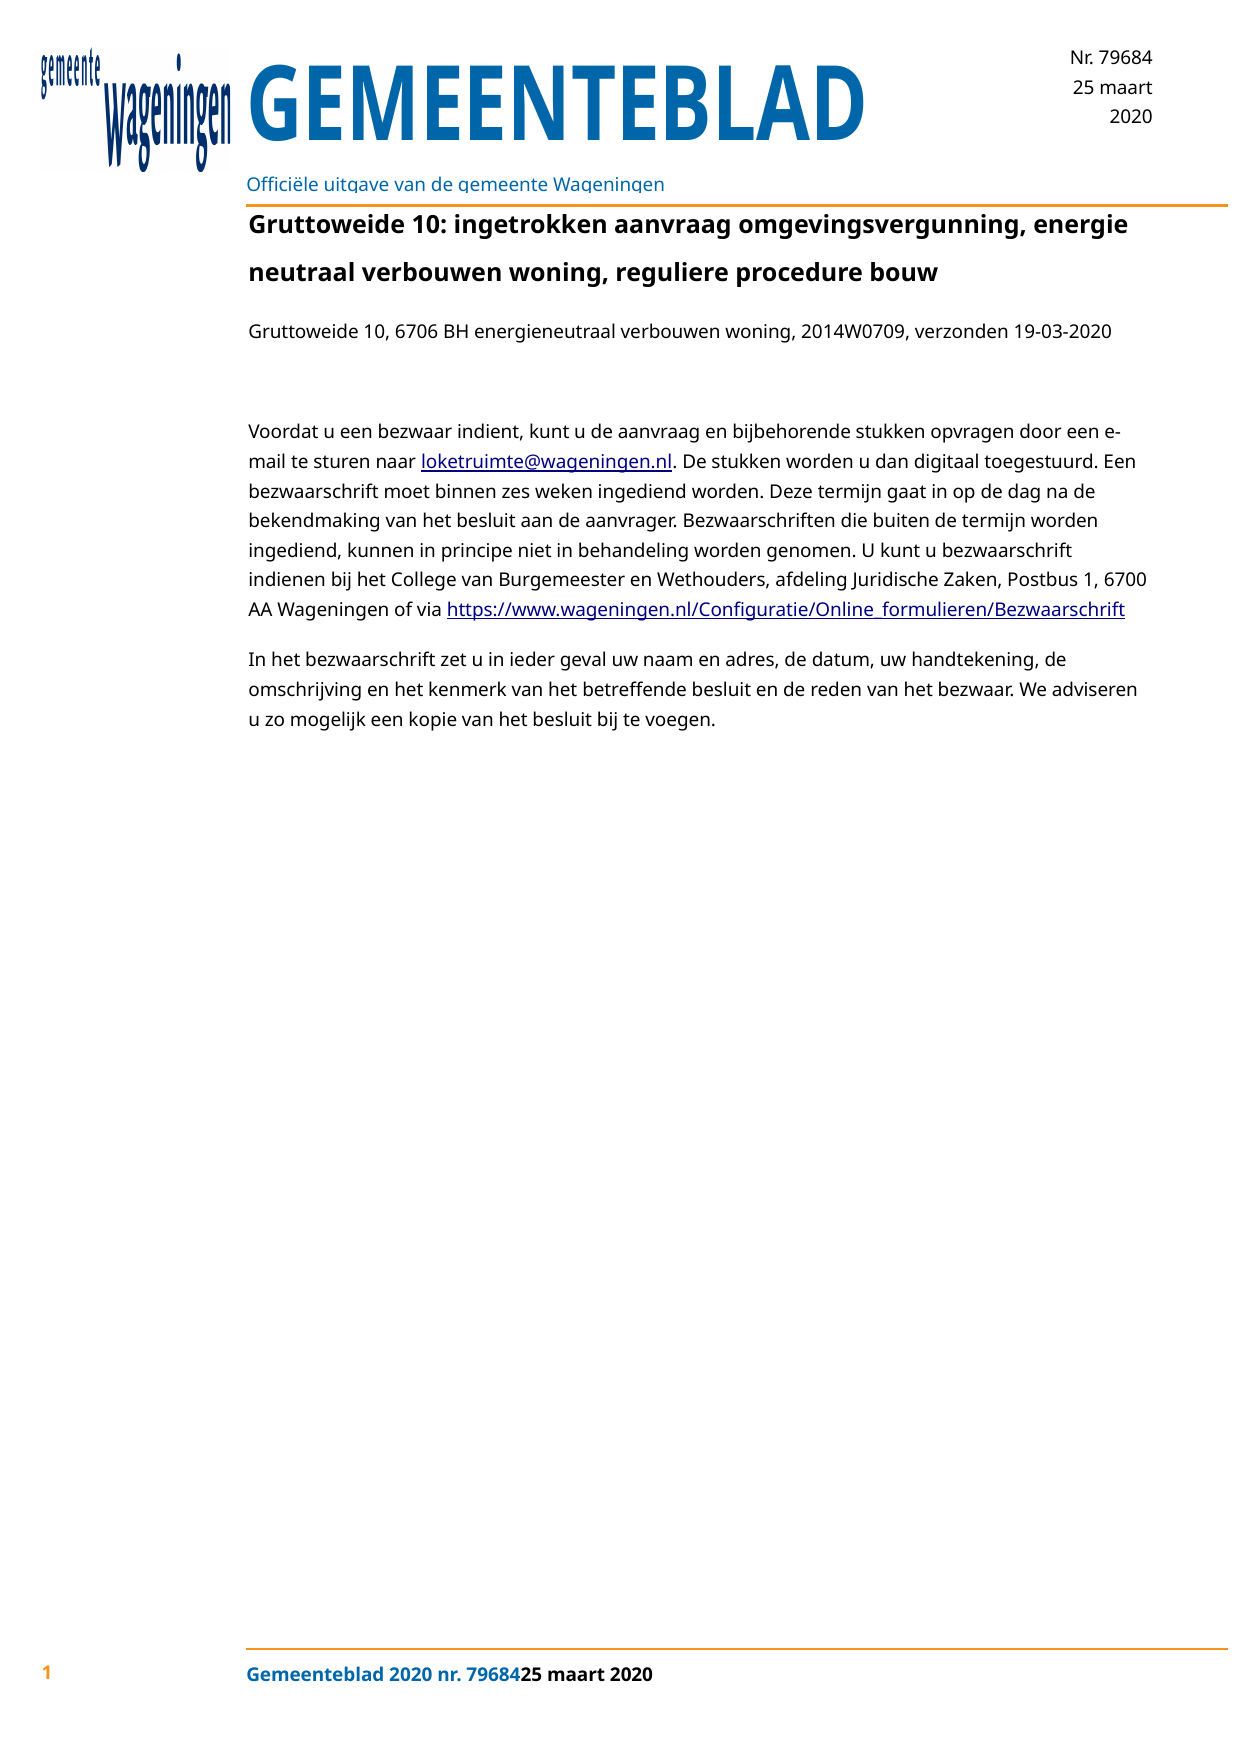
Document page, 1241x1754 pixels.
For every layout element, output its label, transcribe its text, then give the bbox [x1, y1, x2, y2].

text Voordat u een bezwaar indient, kunt u de aanvraag en bijbehorende stukken opvragen door een e-mail te sturen naar loketruimte@wageningen.nl. De stukken worden u dan digitaal toegestuurd. Een bezwaarschrift moet binnen zes weken ingediend worden. Deze termijn gaat in op de dag na de bekendmaking van het besluit aan de aanvrager. Bezwaarschriften die buiten de termijn worden ingediend, kunnen in principe niet in behandeling worden genomen. U kunt u bezwaarschrift indienen bij het College van Burgemeester en Wethouders, afdeling Juridische Zaken, Postbus 1, 6700 AA Wageningen of via https://www.wageningen.nl/Configuratie/Online_formulieren/Bezwaarschrift [248, 419, 1152, 622]
text In het bezwaarschrift zet u in ieder geval uw naam en adres, de datum, uw handtekening, de omschrijving en het kenmerk van het betreffende besluit en de reden van het bezwaar. We adviseren u zo mogelijk een kopie van het besluit bij te voegen. [248, 647, 1152, 732]
text Gruttoweide 10: ingetrokken aanvraag omgevingsvergunning, energie neutraal verbouwen woning, reguliere procedure bouw [248, 207, 1152, 288]
picture [41, 47, 231, 172]
text Gruttoweide 10, 6706 BH energieneutraal verbouwen woning, 2014W0709, verzonden 19-03-2020 [248, 318, 1152, 344]
